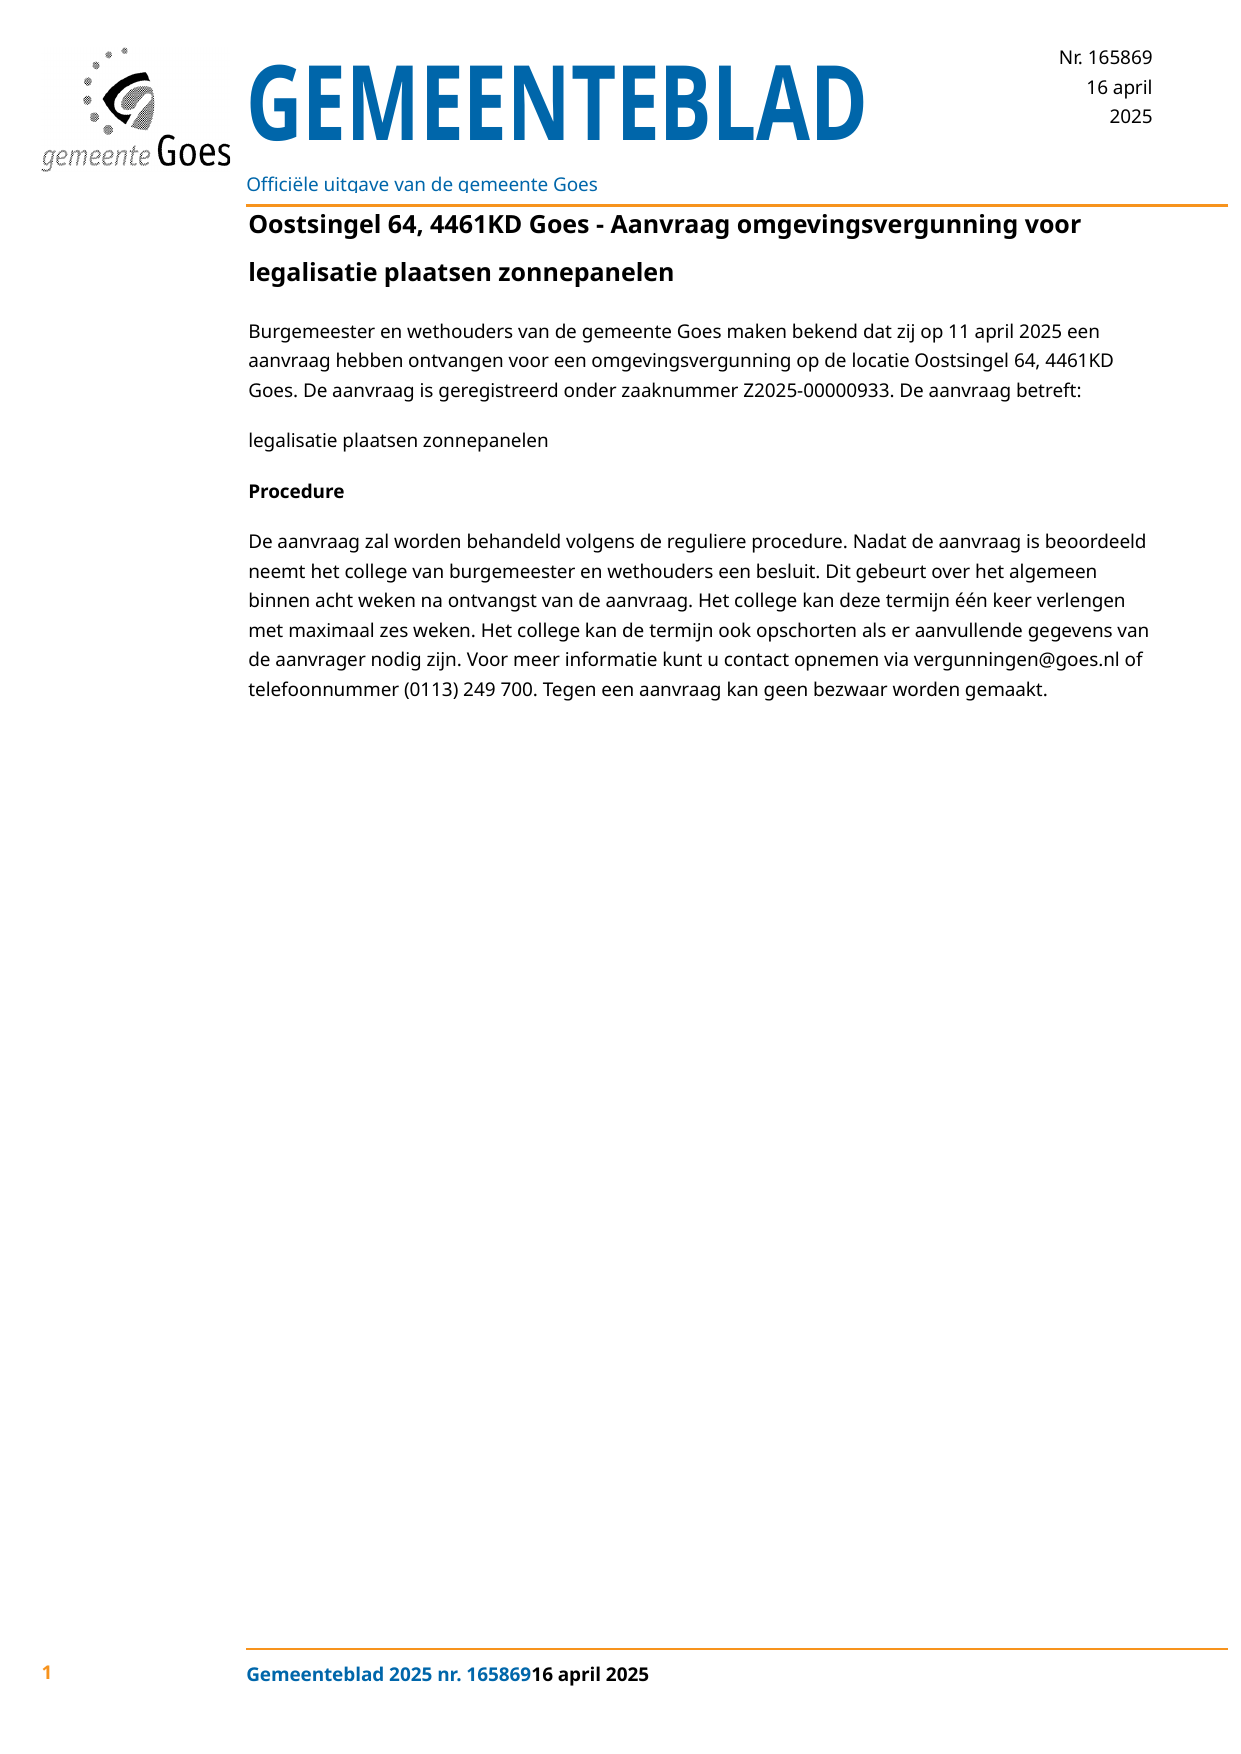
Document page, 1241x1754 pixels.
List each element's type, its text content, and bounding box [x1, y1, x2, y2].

text legalisatie plaatsen zonnepanelen [248, 427, 1152, 453]
text Procedure [248, 478, 1152, 504]
text Oostsingel 64, 4461KD Goes - Aanvraag omgevingsvergunning voor legalisatie plaatsen zonnepanelen [248, 207, 1152, 288]
picture [41, 47, 231, 172]
text De aanvraag zal worden behandeld volgens de reguliere procedure. Nadat de aanvraag is beoordeeld neemt het college van burgemeester en wethouders een besluit. Dit gebeurt over het algemeen binnen acht weken na ontvangst van de aanvraag. Het college kan deze termijn één keer verlengen met maximaal zes weken. Het college kan de termijn ook opschorten als er aanvullende gegevens van de aanvrager nodig zijn. Voor meer informatie kunt u contact opnemen via vergunningen@goes.nl of telefoonnummer (0113) 249 700. Tegen een aanvraag kan geen bezwaar worden gemaakt. [248, 528, 1152, 702]
text Burgemeester en wethouders van de gemeente Goes maken bekend dat zij op 11 april 2025 een aanvraag hebben ontvangen voor een omgevingsvergunning op de locatie Oostsingel 64, 4461KD Goes. De aanvraag is geregistreerd onder zaaknummer Z2025-00000933. De aanvraag betreft: [248, 318, 1152, 403]
